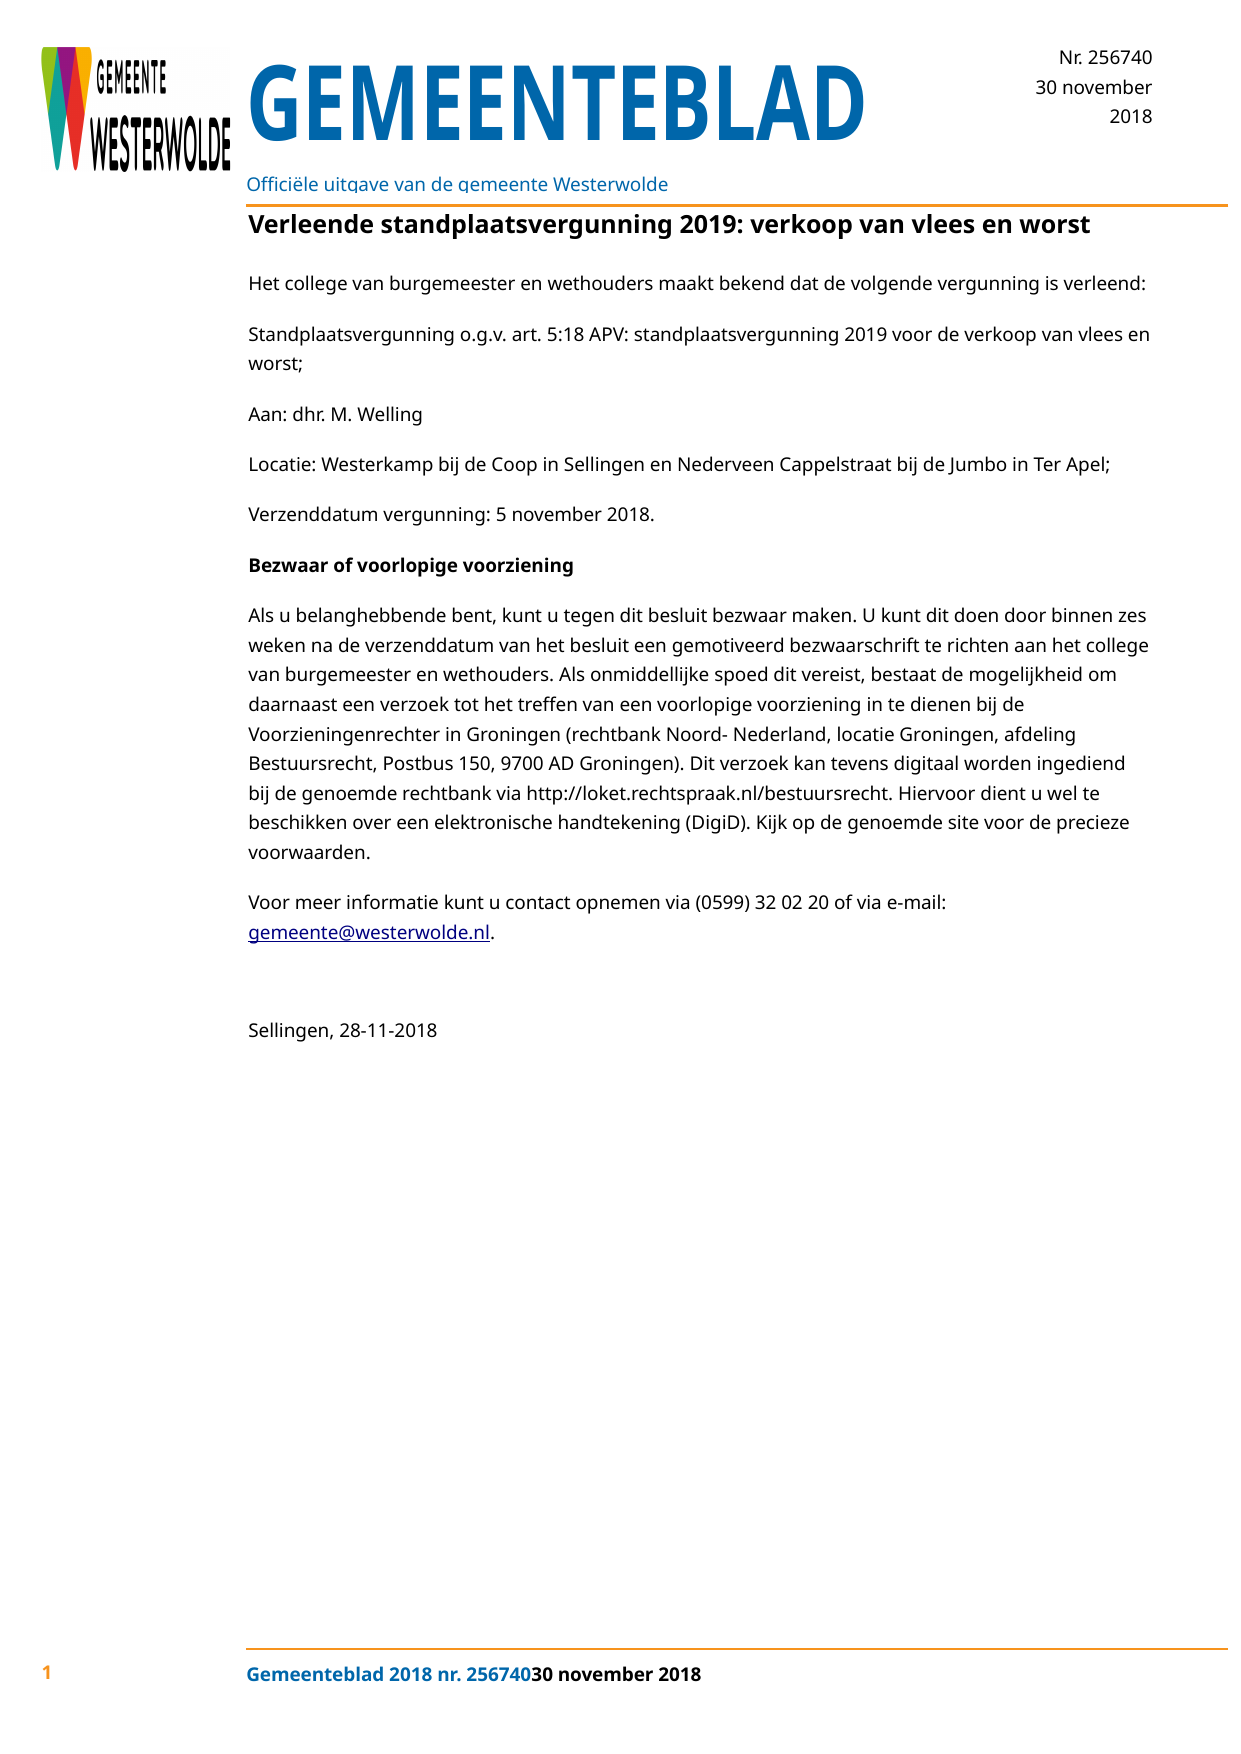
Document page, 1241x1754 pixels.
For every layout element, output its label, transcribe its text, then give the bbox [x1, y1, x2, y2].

text Verleende standplaatsvergunning 2019: verkoop van vlees en worst [248, 207, 1152, 241]
text Verzenddatum vergunning: 5 november 2018. [248, 502, 1152, 527]
text Standplaatsvergunning o.g.v. art. 5:18 APV: standplaatsvergunning 2019 voor de verkoop van vlees en worst; [248, 321, 1152, 376]
text Als u belanghebbende bent, kunt u tegen dit besluit bezwaar maken. U kunt dit doen door binnen zes weken na de verzenddatum van het besluit een gemotiveerd bezwaarschrift te richten aan het college van burgemeester en wethouders. Als onmiddellijke spoed dit vereist, bestaat de mogelijkheid om daarnaast een verzoek tot het treffen van een voorlopige voorziening in te dienen bij de Voorzieningenrechter in Groningen (rechtbank Noord- Nederland, locatie Groningen, afdeling Bestuursrecht, Postbus 150, 9700 AD Groningen). Dit verzoek kan tevens digitaal worden ingediend bij de genoemde rechtbank via http://loket.rechtspraak.nl/bestuursrecht. Hiervoor dient u wel te beschikken over een elektronische handtekening (DigiD). Kijk op de genoemde site voor de precieze voorwaarden. [248, 602, 1152, 865]
text Het college van burgemeester en wethouders maakt bekend dat de volgende vergunning is verleend: [248, 270, 1152, 296]
text Aan: dhr. M. Welling [248, 401, 1152, 426]
picture [41, 47, 231, 172]
text Sellingen, 28-11-2018 [248, 1017, 1152, 1043]
text Bezwaar of voorlopige voorziening [248, 552, 1152, 578]
text Voor meer informatie kunt u contact opnemen via (0599) 32 02 20 of via e-mail: gemeente@westerwolde.nl. [248, 889, 1152, 945]
text Locatie: Westerkamp bij de Coop in Sellingen en Nederveen Cappelstraat bij de Jumbo in Ter Apel; [248, 451, 1152, 477]
